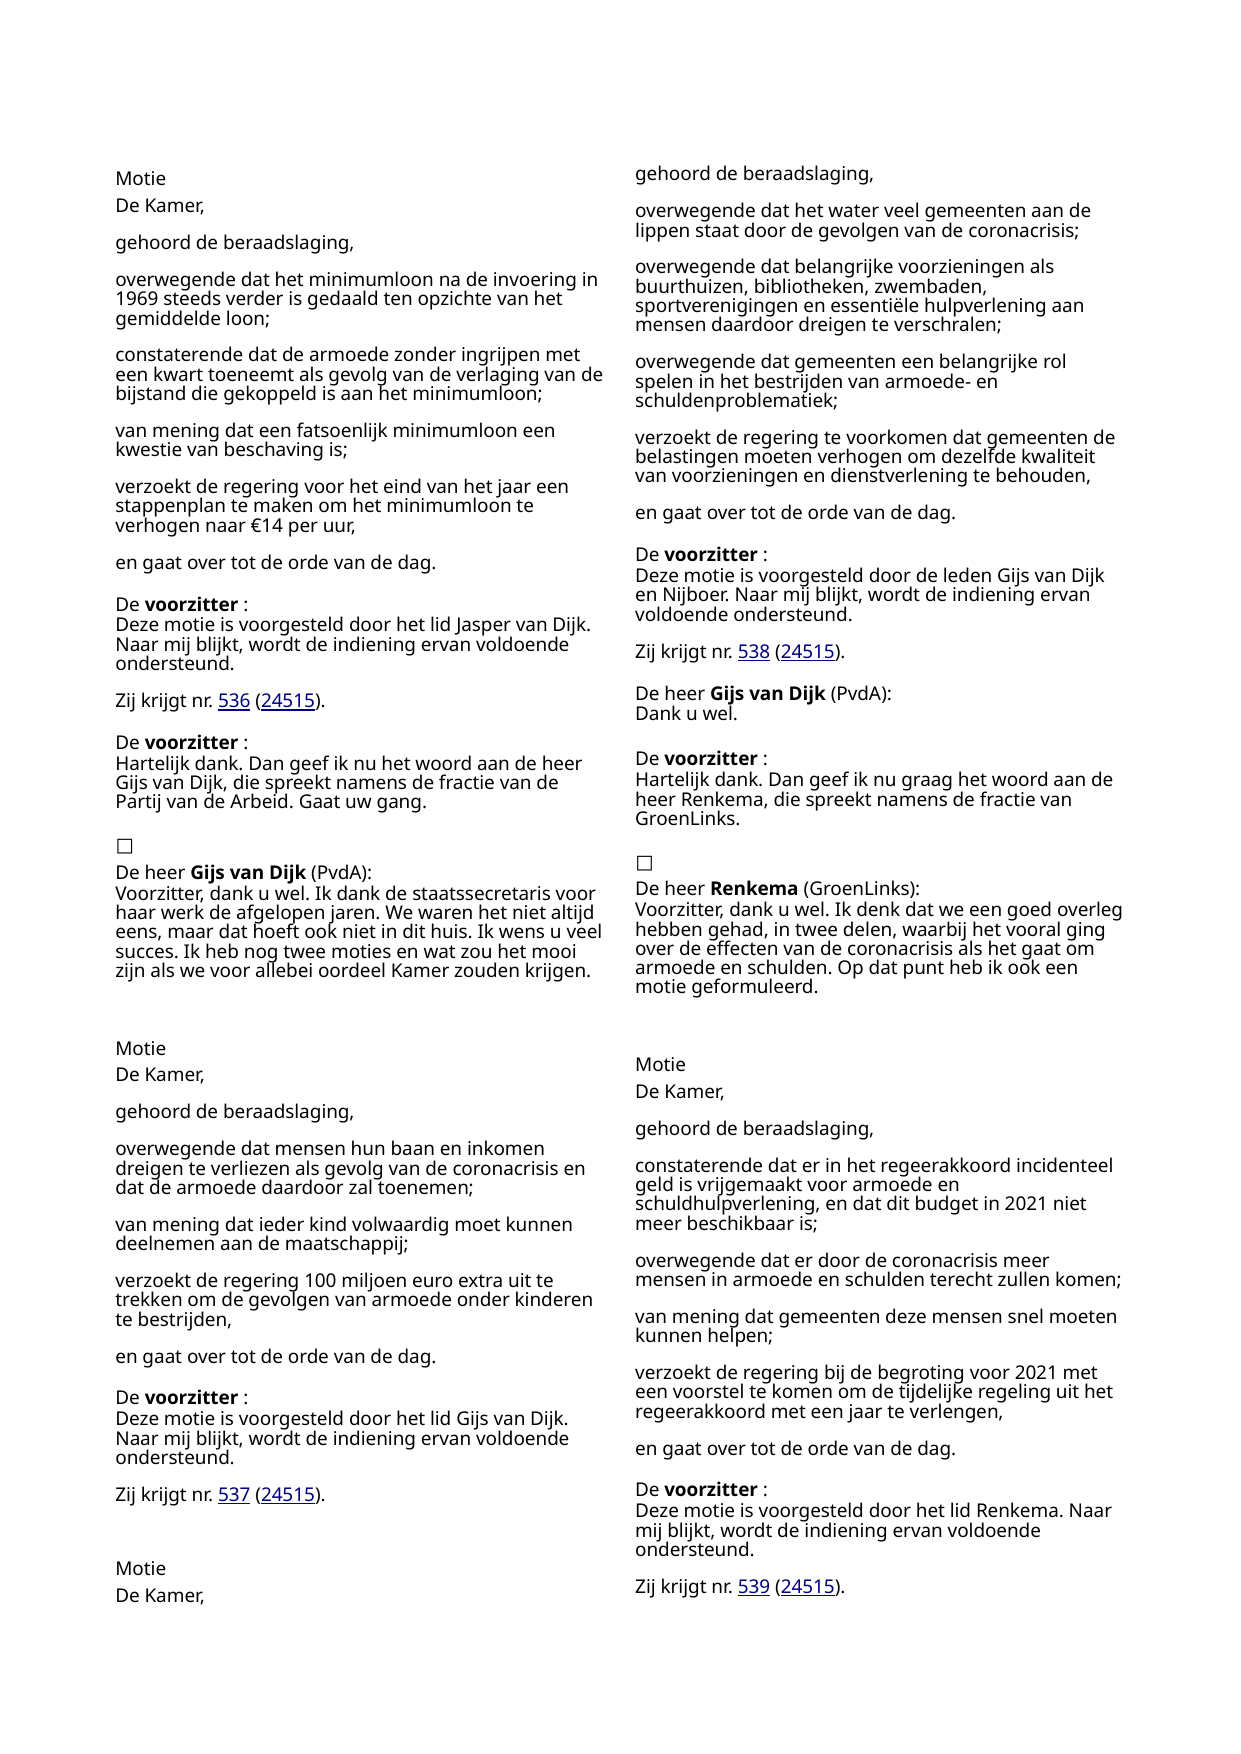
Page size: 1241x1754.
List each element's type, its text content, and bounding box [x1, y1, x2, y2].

text verzoekt de regering 100 miljoen euro extra uit te trekken om de gevolgen van armoede onder kinderen te bestrijden, [115, 1272, 605, 1330]
text en gaat over tot de orde van de dag. [635, 504, 1125, 524]
text Motie [115, 1035, 605, 1060]
text overwegende dat gemeenten een belangrijke rol spelen in het bestrijden van armoede- en schuldenproblematiek; [635, 353, 1125, 411]
text constaterende dat de armoede zonder ingrijpen met een kwart toeneemt als gevolg van de verlaging van de bijstand die gekoppeld is aan het minimumloon; [115, 346, 605, 404]
text verzoekt de regering voor het eind van het jaar een stappenplan te maken om het minimumloon te verhogen naar €14 per uur, [115, 478, 605, 536]
text Zij krijgt nr. 539 (24515). [635, 1578, 1125, 1597]
text De voorzitter : [635, 1477, 1125, 1502]
text van mening dat ieder kind volwaardig moet kunnen deelnemen aan de maatschappij; [115, 1216, 605, 1254]
text Deze motie is voorgesteld door de leden Gijs van Dijk en Nijboer. Naar mij blijkt, wordt de indiening ervan voldoende ondersteund. [635, 567, 1125, 625]
text Motie [635, 1051, 1125, 1077]
text Dank u wel. [635, 705, 1125, 725]
text De heer Renkema (GroenLinks): [635, 876, 1125, 901]
text en gaat over tot de orde van de dag. [635, 1439, 1125, 1459]
text van mening dat gemeenten deze mensen snel moeten kunnen helpen; [635, 1308, 1125, 1346]
text constaterende dat er in het regeerakkoord incidenteel geld is vrijgemaakt voor armoede en schuldhulpverlening, en dat dit budget in 2021 niet meer beschikbaar is; [635, 1157, 1125, 1234]
text en gaat over tot de orde van de dag. [115, 554, 605, 573]
text ⬜ [635, 850, 1125, 876]
text en gaat over tot de orde van de dag. [115, 1348, 605, 1367]
text Deze motie is voorgesteld door het lid Jasper van Dijk. Naar mij blijkt, wordt de indiening ervan voldoende ondersteund. [115, 616, 605, 674]
text De heer Gijs van Dijk (PvdA): [115, 859, 605, 885]
text Deze motie is voorgesteld door het lid Gijs van Dijk. Naar mij blijkt, wordt de indiening ervan voldoende ondersteund. [115, 1410, 605, 1468]
text overwegende dat belangrijke voorzieningen als buurthuizen, bibliotheken, zwembaden, sportverenigingen en essentiële hulpverlening aan mensen daardoor dreigen te verschralen; [635, 258, 1125, 336]
text Hartelijk dank. Dan geef ik nu graag het woord aan de heer Renkema, die spreekt namens de fractie van GroenLinks. [635, 771, 1125, 829]
text Voorzitter, dank u wel. Ik denk dat we een goed overleg hebben gehad, in twee delen, waarbij het vooral ging over de effecten van de coronacrisis als het gaat om armoede en schulden. Op dat punt heb ik ook een motie geformuleerd. [635, 901, 1125, 998]
text De voorzitter : [635, 746, 1125, 771]
text Motie [115, 165, 605, 191]
text Hartelijk dank. Dan geef ik nu het woord aan de heer Gijs van Dijk, die spreekt namens de fractie van de Partij van de Arbeid. Gaat uw gang. [115, 755, 605, 813]
text gehoord de beraadslaging, [635, 1120, 1125, 1139]
text overwegende dat mensen hun baan en inkomen dreigen te verliezen als gevolg van de coronacrisis en dat de armoede daardoor zal toenemen; [115, 1140, 605, 1198]
text Motie [115, 1556, 605, 1581]
text overwegende dat het minimumloon na de invoering in 1969 steeds verder is gedaald ten opzichte van het gemiddelde loon; [115, 271, 605, 329]
text verzoekt de regering te voorkomen dat gemeenten de belastingen moeten verhogen om dezelfde kwaliteit van voorzieningen en dienstverlening te behouden, [635, 429, 1125, 487]
text gehoord de beraadslaging, [115, 1103, 605, 1123]
text Zij krijgt nr. 537 (24515). [115, 1486, 605, 1505]
text Deze motie is voorgesteld door het lid Renkema. Naar mij blijkt, wordt de indiening ervan voldoende ondersteund. [635, 1502, 1125, 1560]
text Zij krijgt nr. 538 (24515). [635, 643, 1125, 662]
text Voorzitter, dank u wel. Ik dank de staatssecretaris voor haar werk de afgelopen jaren. We waren het niet altijd eens, maar dat hoeft ook niet in dit huis. Ik wens u veel succes. Ik heb nog twee moties en wat zou het mooi zijn als we voor allebei oordeel Kamer zouden krijgen. [115, 885, 605, 981]
text De voorzitter : [115, 591, 605, 616]
text overwegende dat er door de coronacrisis meer mensen in armoede en schulden terecht zullen komen; [635, 1252, 1125, 1290]
text gehoord de beraadslaging, [115, 234, 605, 253]
text Zij krijgt nr. 536 (24515). [115, 692, 605, 711]
text De heer Gijs van Dijk (PvdA): [635, 680, 1125, 705]
text overwegende dat het water veel gemeenten aan de lippen staat door de gevolgen van de coronacrisis; [635, 202, 1125, 241]
text gehoord de beraadslaging, [635, 165, 1125, 184]
text De voorzitter : [635, 541, 1125, 567]
text De Kamer, [635, 1083, 1125, 1102]
text ⬜ [115, 833, 605, 859]
text verzoekt de regering bij de begroting voor 2021 met een voorstel te komen om de tijdelijke regeling uit het regeerakkoord met een jaar te verlengen, [635, 1364, 1125, 1422]
text De Kamer, [115, 1587, 605, 1606]
text De voorzitter : [115, 729, 605, 755]
text De voorzitter : [115, 1384, 605, 1410]
text van mening dat een fatsoenlijk minimumloon een kwestie van beschaving is; [115, 422, 605, 461]
text De Kamer, [115, 197, 605, 216]
text De Kamer, [115, 1066, 605, 1086]
